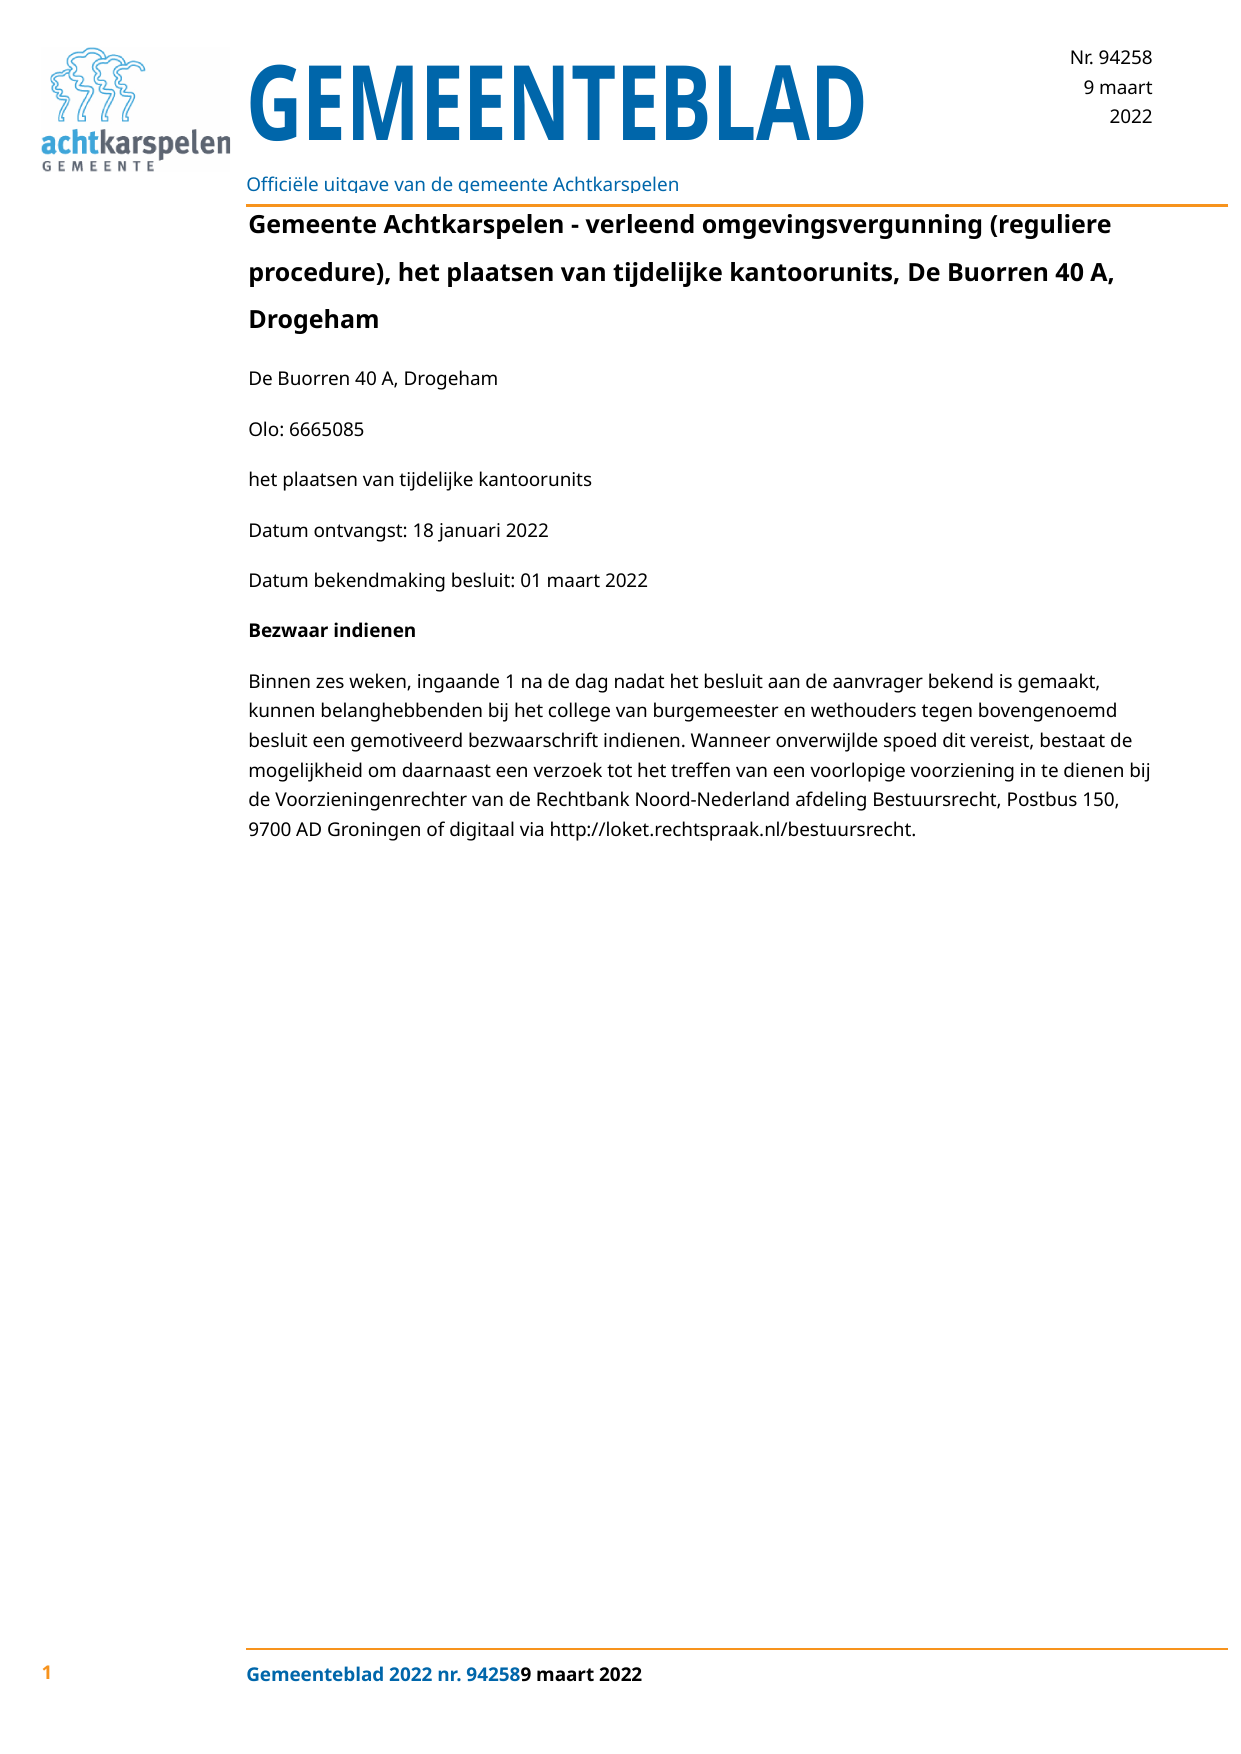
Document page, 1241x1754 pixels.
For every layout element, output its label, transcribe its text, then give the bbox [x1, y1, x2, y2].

text Datum ontvangst: 18 januari 2022 [248, 517, 1152, 542]
text Datum bekendmaking besluit: 01 maart 2022 [248, 567, 1152, 593]
text Olo: 6665085 [248, 416, 1152, 442]
picture [41, 47, 231, 172]
text Binnen zes weken, ingaande 1 na de dag nadat het besluit aan de aanvrager bekend is gemaakt, kunnen belanghebbenden bij het college van burgemeester en wethouders tegen bovengenoemd besluit een gemotiveerd bezwaarschrift indienen. Wanneer onverwijlde spoed dit vereist, bestaat de mogelijkheid om daarnaast een verzoek tot het treffen van een voorlopige voorziening in te dienen bij de Voorzieningenrechter van de Rechtbank Noord-Nederland afdeling Bestuursrecht, Postbus 150, 9700 AD Groningen of digitaal via http://loket.rechtspraak.nl/bestuursrecht. [248, 668, 1152, 842]
text De Buorren 40 A, Drogeham [248, 366, 1152, 391]
text het plaatsen van tijdelijke kantoorunits [248, 466, 1152, 492]
text Gemeente Achtkarspelen - verleend omgevingsvergunning (reguliere procedure), het plaatsen van tijdelijke kantoorunits, De Buorren 40 A, Drogeham [248, 207, 1152, 336]
text Bezwaar indienen [248, 618, 1152, 643]
